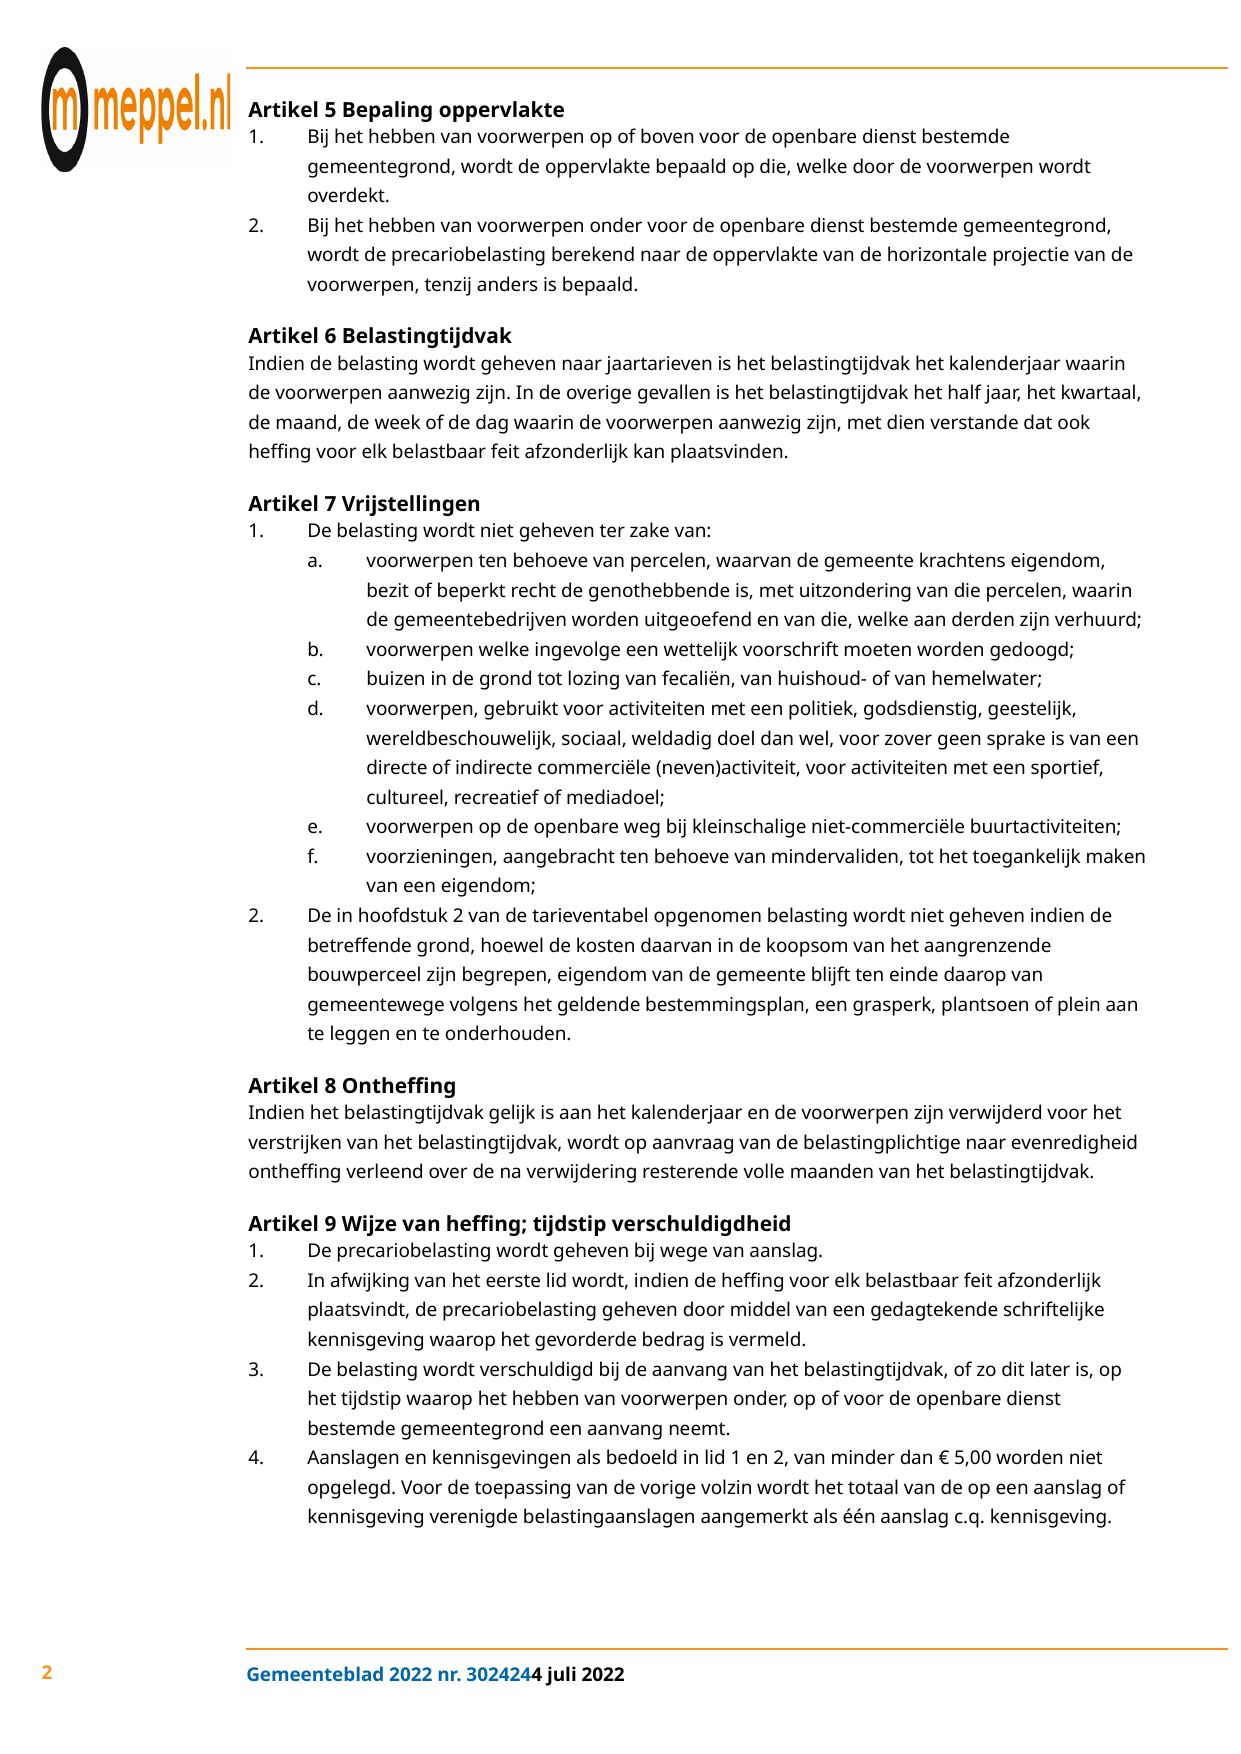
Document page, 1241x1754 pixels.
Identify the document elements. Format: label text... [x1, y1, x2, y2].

text Indien het belastingtijdvak gelijk is aan het kalenderjaar en de voorwerpen zijn verwijderd voor het verstrijken van het belastingtijdvak, wordt op aanvraag van de belastingplichtige naar evenredigheid ontheffing verleend over de na verwijdering resterende volle maanden van het belastingtijdvak. [248, 1099, 1152, 1184]
list voorwerpen ten behoeve van percelen, waarvan de gemeente krachtens eigendom, bezit of beperkt recht de genothebbende is, met uitzondering van die percelen, waarin de gemeentebedrijven worden uitgeoefend en van die, welke aan derden zijn verhuurd; [307, 547, 1152, 632]
text Artikel 7 Vrijstellingen [248, 489, 1152, 518]
list Aanslagen en kennisgevingen als bedoeld in lid 1 en 2, van minder dan € 5,00 worden niet opgelegd. Voor de toepassing van de vorige volzin wordt het totaal van de op een aanslag of kennisgeving verenigde belastingaanslagen aangemerkt als één aanslag c.q. kennisgeving. [248, 1444, 1152, 1529]
list voorzieningen, aangebracht ten behoeve van mindervaliden, tot het toegankelijk maken van een eigendom; [307, 843, 1152, 898]
list voorwerpen, gebruikt voor activiteiten met een politiek, godsdienstig, geestelijk, wereldbeschouwelijk, sociaal, weldadig doel dan wel, voor zover geen sprake is van een directe of indirecte commerciële (neven)activiteit, voor activiteiten met een sportief, cultureel, recreatief of mediadoel; [307, 695, 1152, 809]
list De in hoofdstuk 2 van de tarieventabel opgenomen belasting wordt niet geheven indien de betreffende grond, hoewel de kosten daarvan in de koopsom van het aangrenzende bouwperceel zijn begrepen, eigendom van de gemeente blijft ten einde daarop van gemeentewege volgens het geldende bestemmingsplan, een grasperk, plantsoen of plein aan te leggen en te onderhouden. [248, 902, 1152, 1046]
text Artikel 8 Ontheffing [248, 1071, 1152, 1099]
list In afwijking van het eerste lid wordt, indien de heffing voor elk belastbaar feit afzonderlijk plaatsvindt, de precariobelasting geheven door middel van een gedagtekende schriftelijke kennisgeving waarop het gevorderde bedrag is vermeld. [248, 1267, 1152, 1352]
text Artikel 5 Bepaling oppervlakte [248, 95, 1152, 123]
list voorwerpen welke ingevolge een wettelijk voorschrift moeten worden gedoogd; [307, 636, 1152, 662]
list De belasting wordt niet geheven ter zake van: [248, 518, 1152, 543]
text Artikel 9 Wijze van heffing; tijdstip verschuldigdheid [248, 1209, 1152, 1237]
list De precariobelasting wordt geheven bij wege van aanslag. [248, 1237, 1152, 1263]
list Bij het hebben van voorwerpen onder voor de openbare dienst bestemde gemeentegrond, wordt de precariobelasting berekend naar de oppervlakte van de horizontale projectie van de voorwerpen, tenzij anders is bepaald. [248, 212, 1152, 297]
text Artikel 6 Belastingtijdvak [248, 322, 1152, 350]
list buizen in de grond tot lozing van fecaliën, van huishoud- of van hemelwater; [307, 666, 1152, 691]
list De belasting wordt verschuldigd bij de aanvang van het belastingtijdvak, of zo dit later is, op het tijdstip waarop het hebben van voorwerpen onder, op of voor de openbare dienst bestemde gemeentegrond een aanvang neemt. [248, 1356, 1152, 1441]
text Indien de belasting wordt geheven naar jaartarieven is het belastingtijdvak het kalenderjaar waarin de voorwerpen aanwezig zijn. In de overige gevallen is het belastingtijdvak het half jaar, het kwartaal, de maand, de week of de dag waarin de voorwerpen aanwezig zijn, met dien verstande dat ook heffing voor elk belastbaar feit afzonderlijk kan plaatsvinden. [248, 350, 1152, 464]
picture [41, 47, 231, 172]
list Bij het hebben van voorwerpen op of boven voor de openbare dienst bestemde gemeentegrond, wordt de oppervlakte bepaald op die, welke door de voorwerpen wordt overdekt. [248, 123, 1152, 208]
list voorwerpen op de openbare weg bij kleinschalige niet-commerciële buurtactiviteiten; [307, 813, 1152, 839]
